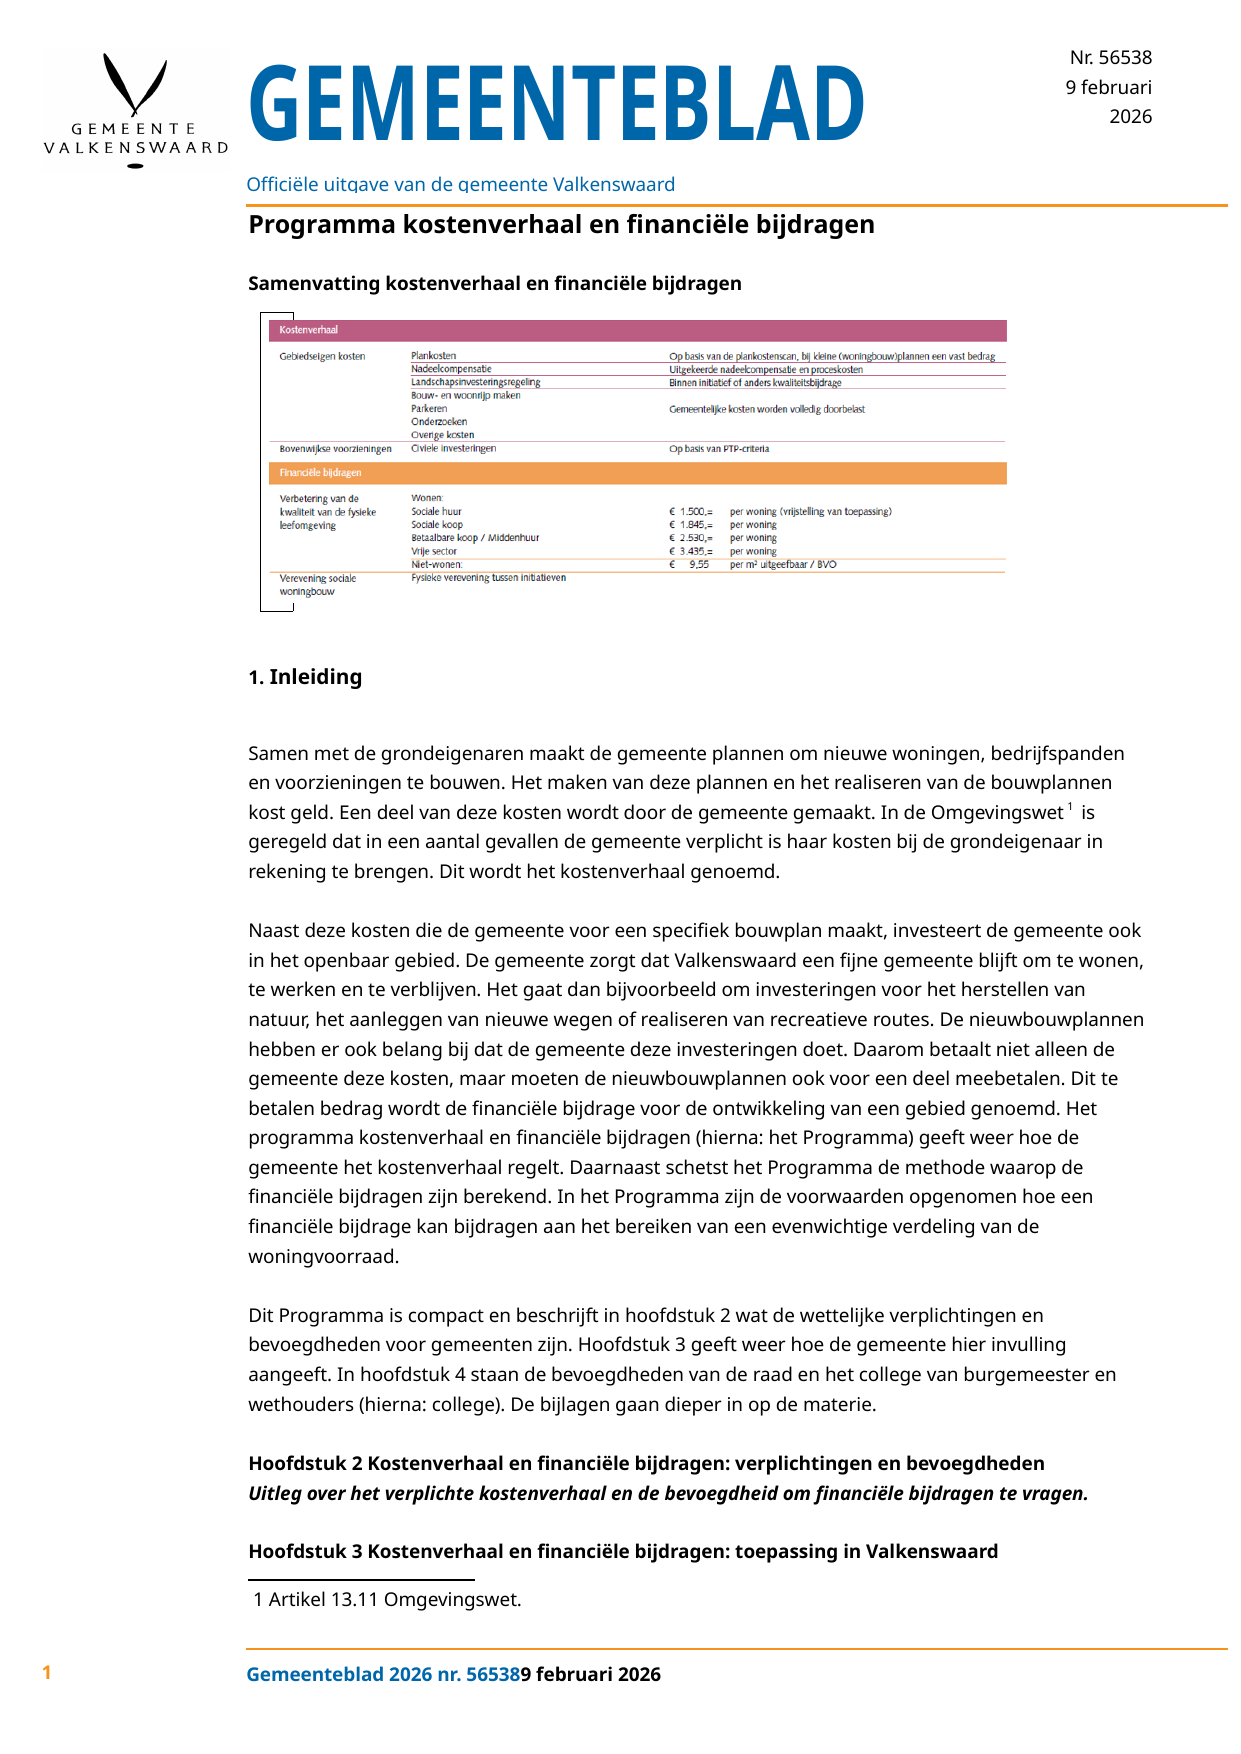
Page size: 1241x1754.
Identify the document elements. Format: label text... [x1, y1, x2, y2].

table_header Hoofdstuk 2 Kostenverhaal en financiële bijdragen: verplichtingen en bevoegdheden Uitleg over het verplichte kostenverhaal en de bevoegdheid om financiële bijdragen te vragen. [248, 1450, 1152, 1505]
text Naast deze kosten die de gemeente voor een specifiek bouwplan maakt, investeert de gemeente ook in het openbaar gebied. De gemeente zorgt dat Valkenswaard een fijne gemeente blijft om te wonen, te werken en te verblijven. Het gaat dan bijvoorbeeld om investeringen voor het herstellen van natuur, het aanleggen van nieuwe wegen of realiseren van recreatieve routes. De nieuwbouwplannen hebben er ook belang bij dat de gemeente deze investeringen doet. Daarom betaalt niet alleen de gemeente deze kosten, maar moeten de nieuwbouwplannen ook voor een deel meebetalen. Dit te betalen bedrag wordt de financiële bijdrage voor de ontwikkeling van een gebied genoemd. Het programma kostenverhaal en financiële bijdragen (hierna: het Programma) geeft weer hoe de gemeente het kostenverhaal regelt. Daarnaast schetst het Programma de methode waarop de financiële bijdragen zijn berekend. In het Programma zijn de voorwaarden opgenomen hoe een financiële bijdrage kan bijdragen aan het bereiken van een evenwichtige verdeling van de woningvoorraad. [248, 917, 1152, 1269]
text Dit Programma is compact en beschrijft in hoofdstuk 2 wat de wettelijke verplichtingen en bevoegdheden voor gemeenten zijn. Hoofdstuk 3 geeft weer hoe de gemeente hier invulling aangeeft. In hoofdstuk 4 staan de bevoegdheden van de raad en het college van burgemeester en wethouders (hierna: college). De bijlagen gaan dieper in op de materie. [248, 1302, 1152, 1417]
picture [41, 47, 231, 172]
text Programma kostenverhaal en financiële bijdragen [248, 207, 1152, 241]
text Samenvatting kostenverhaal en financiële bijdragen [248, 270, 1152, 296]
text 1. Inleiding [248, 662, 1152, 691]
text Artikel 13.11 Omgevingswet. [248, 1586, 1152, 1612]
text Samen met de grondeigenaren maakt de gemeente plannen om nieuwe woningen, bedrijfspanden en voorzieningen te bouwen. Het maken van deze plannen en het realiseren van de bouwplannen kost geld. Een deel van deze kosten wordt door de gemeente gemaakt. In de Omgevingswet is geregeld dat in een aantal gevallen de gemeente verplicht is haar kosten bij de grondeigenaar in rekening te brengen. Dit wordt het kostenverhaal genoemd. [248, 740, 1152, 884]
table_header Hoofdstuk 3 Kostenverhaal en financiële bijdragen: toepassing in Valkenswaard [248, 1538, 1152, 1564]
picture [268, 320, 1008, 603]
